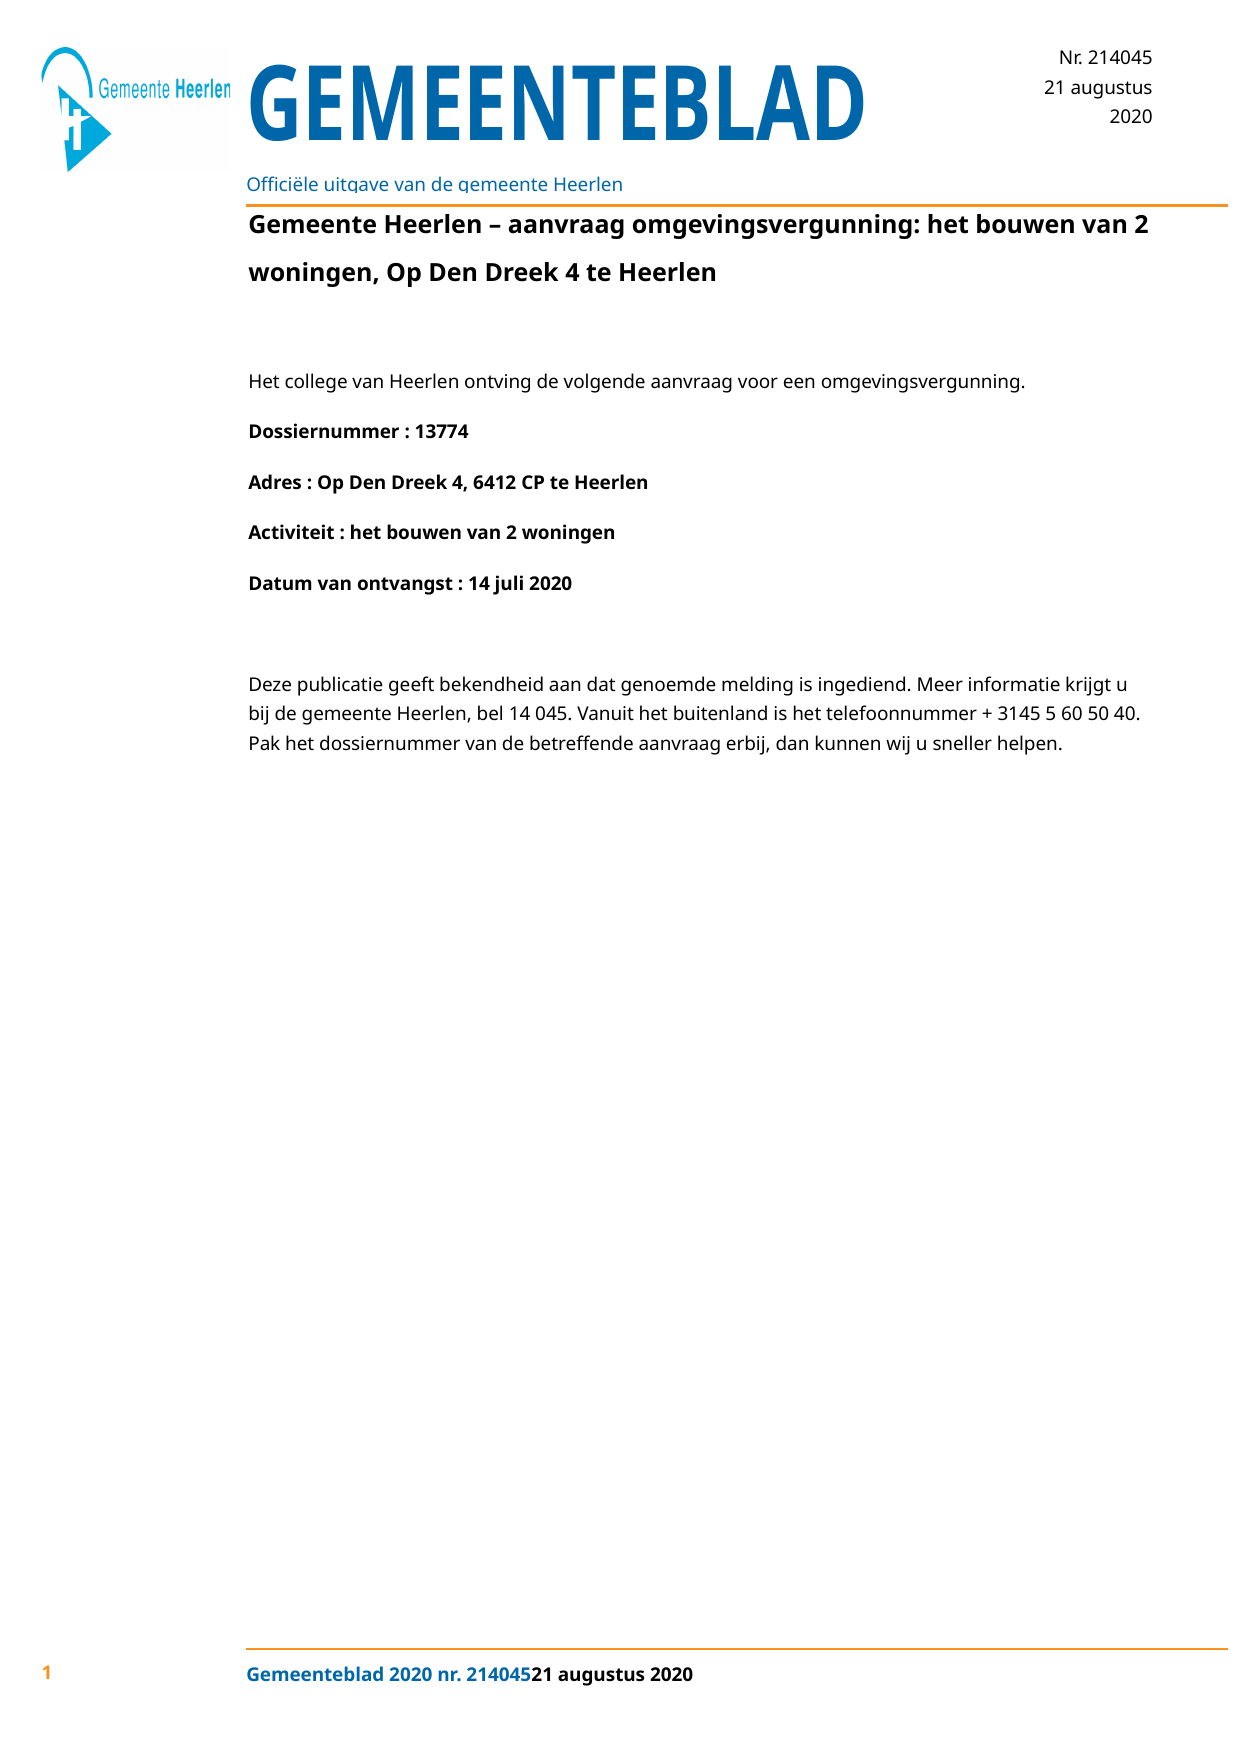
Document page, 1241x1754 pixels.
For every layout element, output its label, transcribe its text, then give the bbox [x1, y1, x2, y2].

picture [41, 47, 59, 70]
text Adres : Op Den Dreek 4, 6412 CP te Heerlen [248, 469, 1152, 495]
text Dossiernummer : 13774 [248, 419, 1152, 444]
text Het college van Heerlen ontving de volgende aanvraag voor een omgevingsvergunning. [248, 368, 1152, 394]
text Deze publicatie geeft bekendheid aan dat genoemde melding is ingediend. Meer informatie krijgt u bij de gemeente Heerlen, bel 14 045. Vanuit het buitenland is het telefoonnummer + 3145 5 60 50 40. Pak het dossiernummer van de betreffende aanvraag erbij, dan kunnen wij u sneller helpen. [248, 671, 1152, 756]
picture [41, 47, 231, 172]
text Activiteit : het bouwen van 2 woningen [248, 519, 1152, 545]
text Gemeente Heerlen – aanvraag omgevingsvergunning: het bouwen van 2 woningen, Op Den Dreek 4 te Heerlen [248, 207, 1152, 288]
text Datum van ontvangst : 14 juli 2020 [248, 570, 1152, 596]
